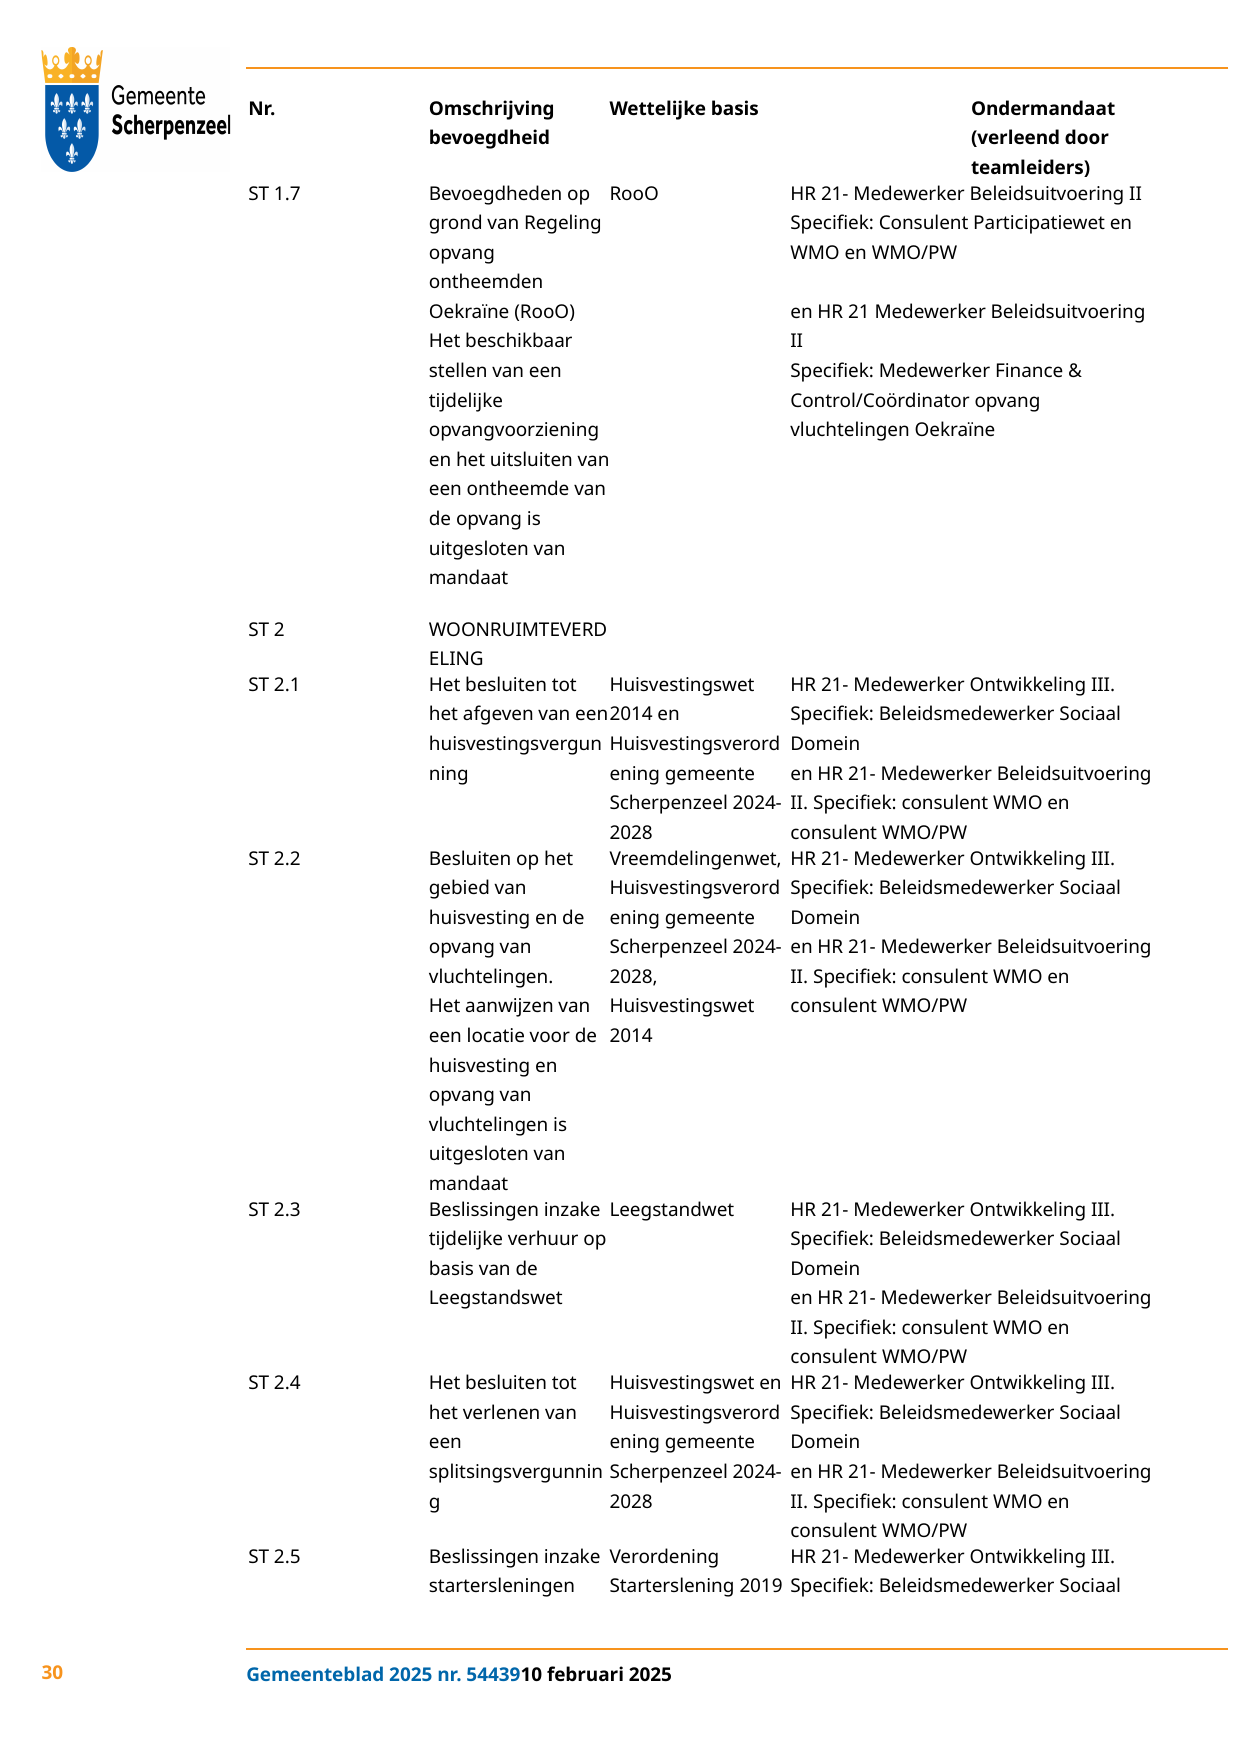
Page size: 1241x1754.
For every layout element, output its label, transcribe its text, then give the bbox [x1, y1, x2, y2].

table_cell Besluiten op het gebied van huisvesting en de opvang van vluchtelingen. Het aanwijzen van een locatie voor de huisvesting en opvang van vluchtelingen is uitgesloten van mandaat [429, 845, 609, 1196]
table_cell [429, 590, 609, 616]
table_header Ondermandaat (verleend door teamleiders) [971, 95, 1152, 180]
table_cell [609, 590, 790, 616]
table_cell RooO [609, 180, 790, 590]
table_cell Bevoegdheden op grond van Regeling opvang ontheemden Oekraïne (RooO) Het beschikbaar stellen van een tijdelijke opvangvoorziening en het uitsluiten van een ontheemde van de opvang is uitgesloten van mandaat [429, 180, 609, 590]
table_header Wettelijke basis [609, 95, 971, 180]
table_cell [790, 616, 1152, 671]
table_cell WOONRUIMTEVERDELING [429, 616, 609, 671]
table_cell HR 21- Medewerker Ontwikkeling III. Specifiek: Beleidsmedewerker Sociaal Domein en HR 21- Medewerker Beleidsuitvoering II. Specifiek: consulent WMO en consulent WMO/PW [790, 671, 1152, 845]
table_cell Vreemdelingenwet, Huisvestingsverordening gemeente Scherpenzeel 2024-2028, Huisvestingswet 2014 [609, 845, 790, 1196]
table_cell HR 21- Medewerker Ontwikkeling III. Specifiek: Beleidsmedewerker Sociaal [790, 1543, 1152, 1598]
table_cell Huisvestingswet 2014 en Huisvestingsverordening gemeente Scherpenzeel 2024-2028 [609, 671, 790, 845]
table_cell Huisvestingswet en Huisvestingsverordening gemeente Scherpenzeel 2024-2028 [609, 1370, 790, 1543]
table_cell HR 21- Medewerker Ontwikkeling III. Specifiek: Beleidsmedewerker Sociaal Domein en HR 21- Medewerker Beleidsuitvoering II. Specifiek: consulent WMO en consulent WMO/PW [790, 1370, 1152, 1543]
table_cell ST 2.2 [248, 845, 429, 1196]
table_cell HR 21- Medewerker Ontwikkeling III. Specifiek: Beleidsmedewerker Sociaal Domein en HR 21- Medewerker Beleidsuitvoering II. Specifiek: consulent WMO en consulent WMO/PW [790, 845, 1152, 1196]
table_cell [609, 616, 790, 671]
table_cell ST 2.1 [248, 671, 429, 845]
picture [41, 47, 231, 172]
table_cell [790, 590, 1152, 616]
table_header Nr. [248, 95, 429, 180]
table_cell Verordening Starterslening 2019 [609, 1543, 790, 1598]
table_cell ST 2 [248, 616, 429, 671]
table_cell Het besluiten tot het afgeven van een huisvestingsvergunning [429, 671, 609, 845]
table_cell HR 21- Medewerker Ontwikkeling III. Specifiek: Beleidsmedewerker Sociaal Domein en HR 21- Medewerker Beleidsuitvoering II. Specifiek: consulent WMO en consulent WMO/PW [790, 1196, 1152, 1369]
table_cell HR 21- Medewerker Beleidsuitvoering II Specifiek: Consulent Participatiewet en WMO en WMO/PW en HR 21 Medewerker Beleidsuitvoering II Specifiek: Medewerker Finance & Control/Coördinator opvang vluchtelingen Oekraïne [790, 180, 1152, 590]
table_cell Beslissingen inzake startersleningen [429, 1543, 609, 1598]
table_cell ST 2.5 [248, 1543, 429, 1598]
table_cell ST 1.7 [248, 180, 429, 590]
table_cell Beslissingen inzake tijdelijke verhuur op basis van de Leegstandswet [429, 1196, 609, 1369]
table_cell Het besluiten tot het verlenen van een splitsingsvergunning [429, 1370, 609, 1543]
table_cell [248, 590, 429, 616]
table_cell ST 2.4 [248, 1370, 429, 1543]
table_header Omschrijving bevoegdheid [429, 95, 609, 180]
table_cell ST 2.3 [248, 1196, 429, 1369]
table_cell Leegstandwet [609, 1196, 790, 1369]
